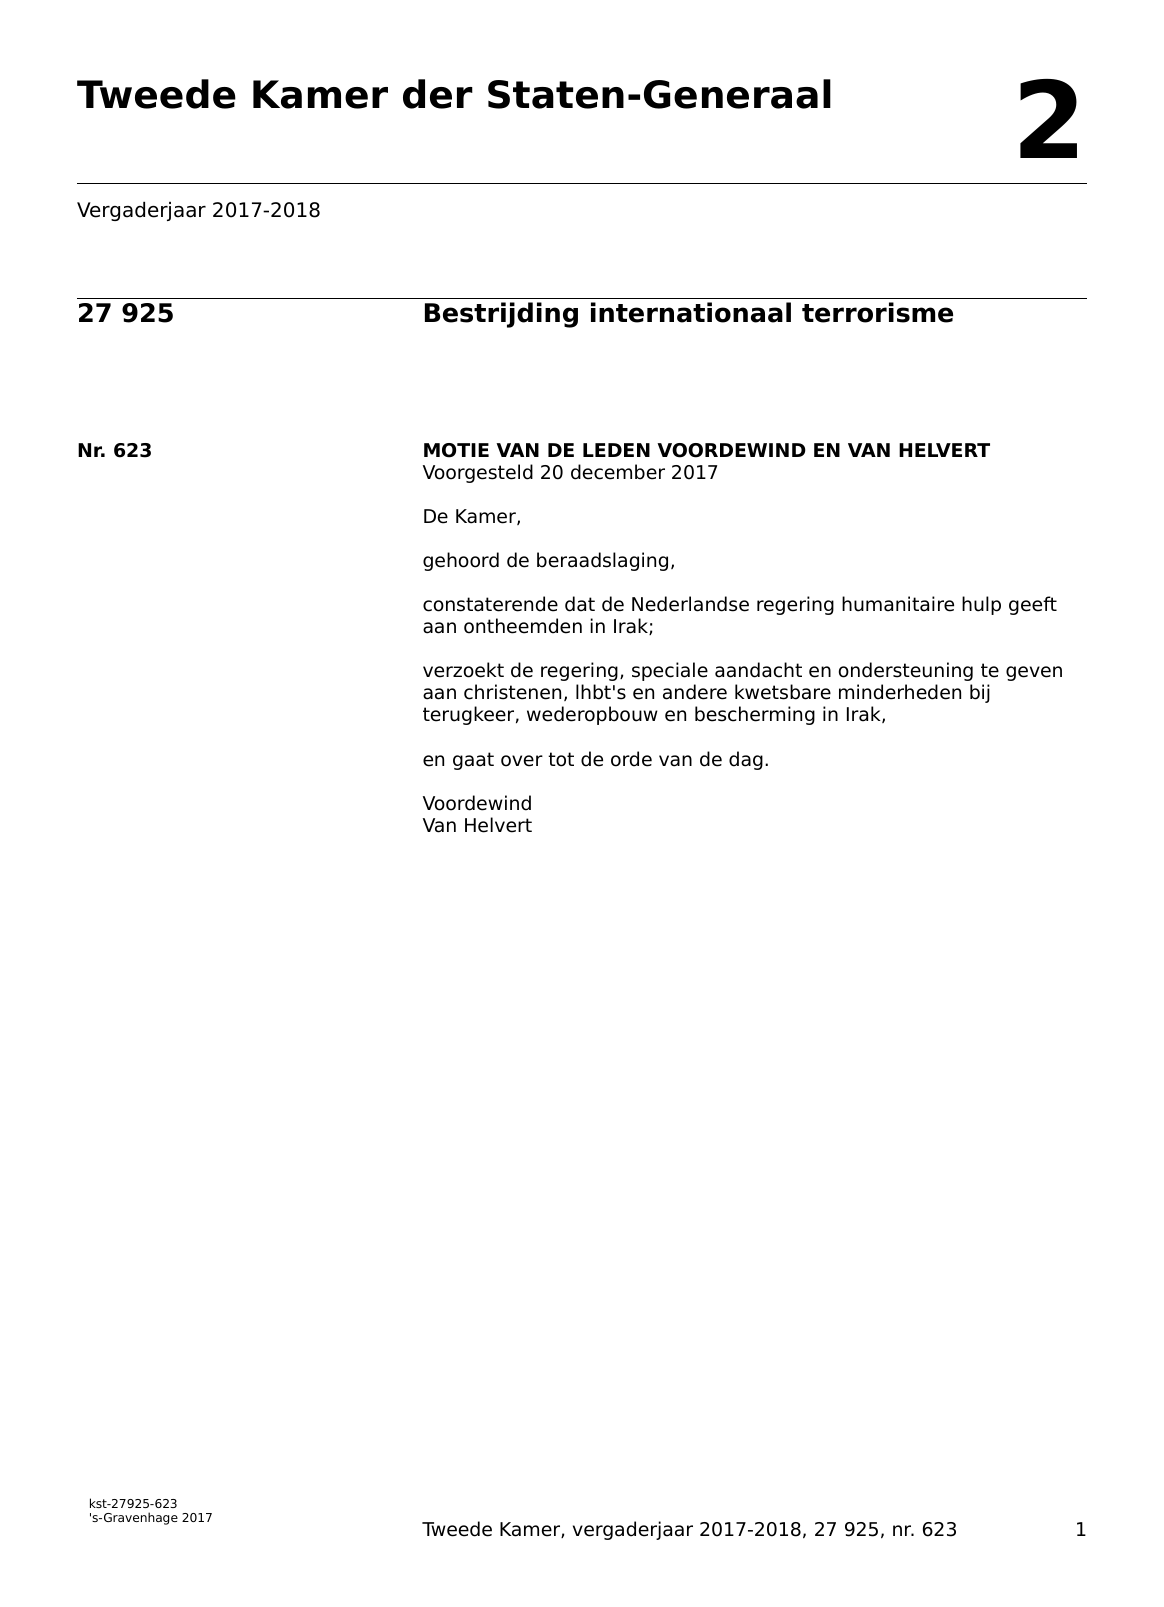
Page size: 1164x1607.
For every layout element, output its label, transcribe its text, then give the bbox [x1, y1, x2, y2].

text De Kamer, [422, 506, 1087, 528]
text Voorgesteld 20 december 2017 [422, 462, 1087, 484]
text Van Helvert [422, 814, 1087, 837]
text Voordewind [422, 793, 1087, 814]
text en gaat over tot de orde van de dag. [422, 748, 1087, 770]
table_cell Vergaderjaar 2017-2018 [77, 184, 1087, 298]
text constaterende dat de Nederlandse regering humanitaire hulp geeft aan ontheemden in Irak; [422, 594, 1087, 638]
table_header 2 [886, 59, 1087, 183]
subtitle 27 925 Bestrijding internationaal terrorisme [77, 299, 1087, 329]
text 's-Gravenhage 2017 [88, 1511, 323, 1525]
text verzoekt de regering, speciale aandacht en ondersteuning te geven aan christenen, lhbt's en andere kwetsbare minderheden bij terugkeer, wederopbouw en bescherming in Irak, [422, 660, 1087, 726]
text gehoord de beraadslaging, [422, 550, 1087, 572]
subtitle Nr. 623 MOTIE VAN DE LEDEN VOORDEWIND EN VAN HELVERT [77, 440, 1087, 462]
text kst-27925-623 [88, 1497, 323, 1511]
table_header Tweede Kamer der Staten-Generaal [77, 59, 886, 183]
